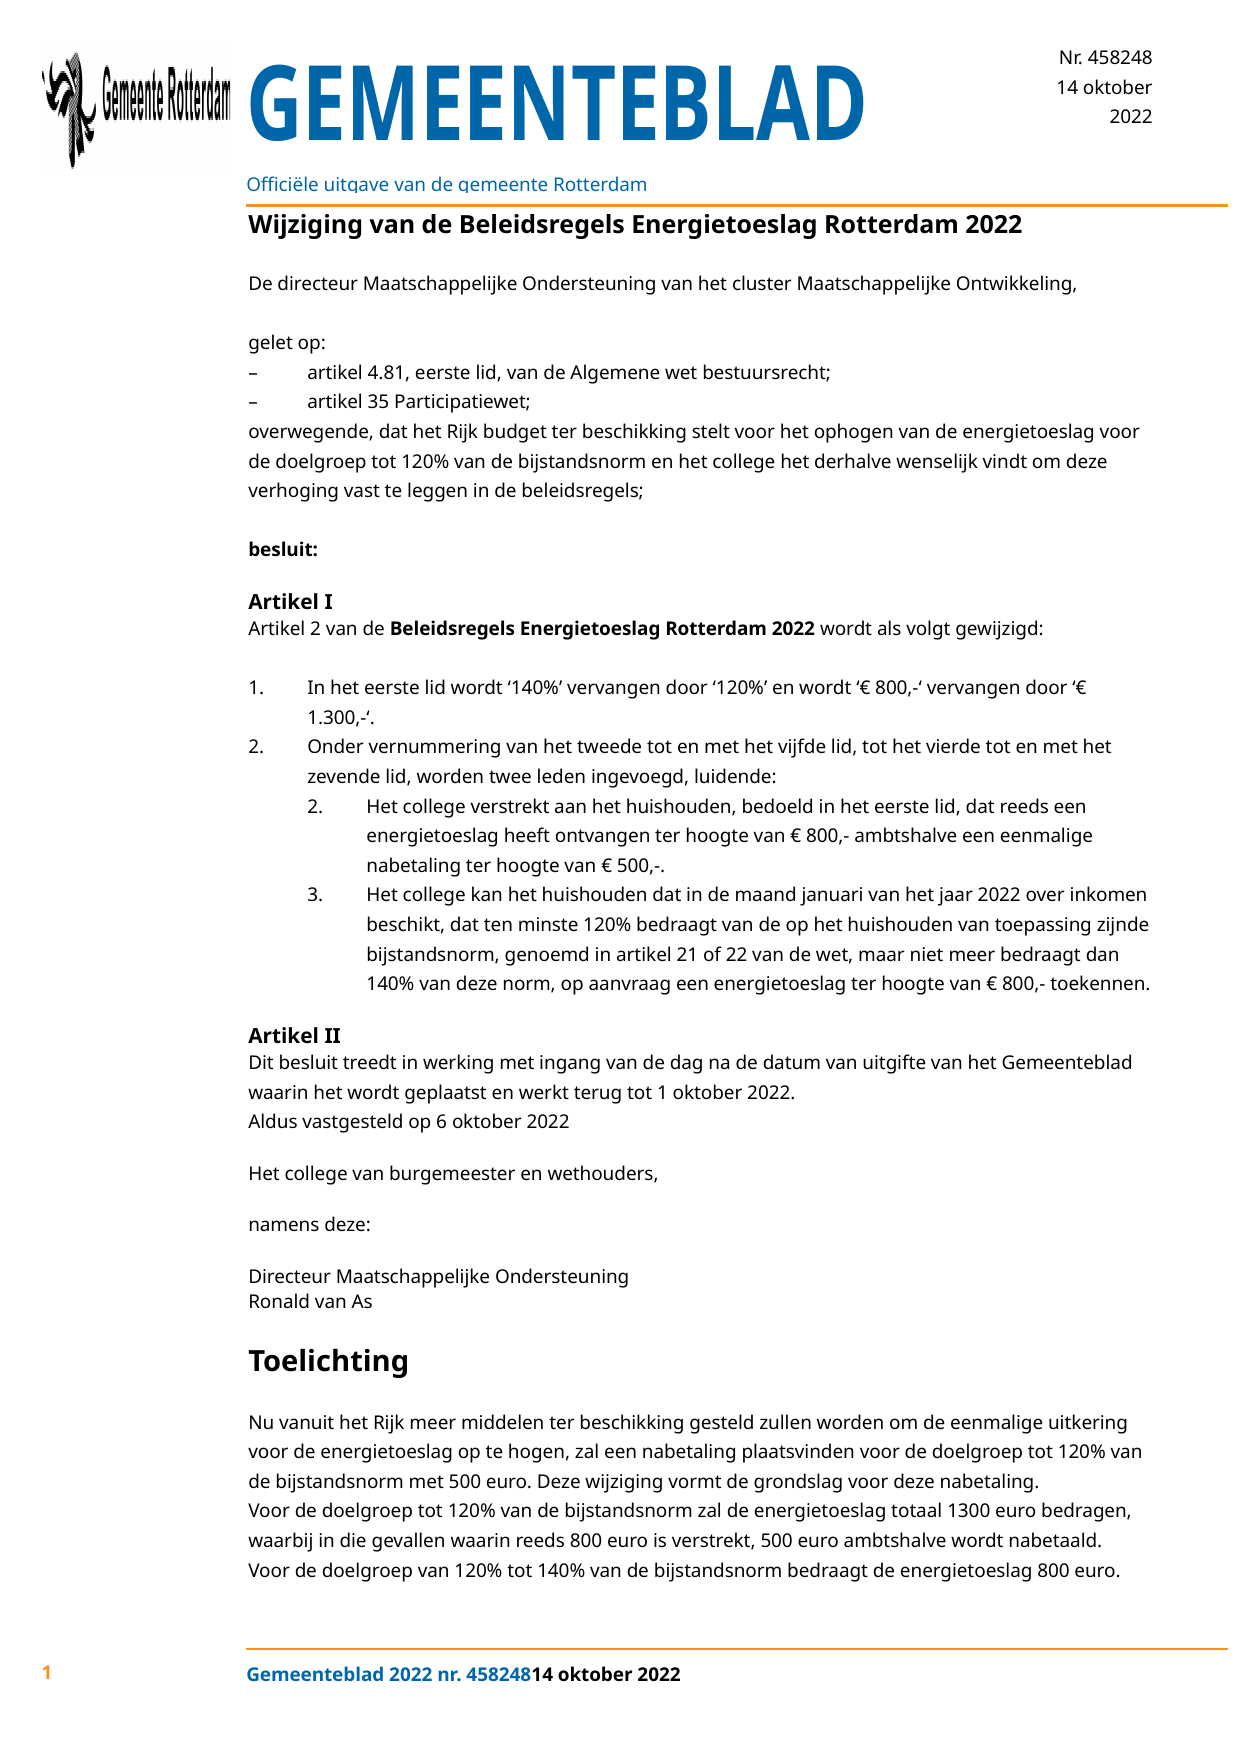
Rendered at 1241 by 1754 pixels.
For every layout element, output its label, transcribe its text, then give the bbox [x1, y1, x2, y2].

text Nu vanuit het Rijk meer middelen ter beschikking gesteld zullen worden om de eenmalige uitkering voor de energietoeslag op te hogen, zal een nabetaling plaatsvinden voor de doelgroep tot 120% van de bijstandsnorm met 500 euro. Deze wijziging vormt de grondslag voor deze nabetaling. [248, 1409, 1152, 1494]
list Onder vernummering van het tweede tot en met het vijfde lid, tot het vierde tot en met het zevende lid, worden twee leden ingevoegd, luidende: [248, 734, 1152, 789]
list artikel 35 Participatiewet; [248, 389, 1152, 414]
text Aldus vastgesteld op 6 oktober 2022 [248, 1108, 1152, 1134]
text gelet op: [248, 329, 1152, 355]
text Voor de doelgroep van 120% tot 140% van de bijstandsnorm bedraagt de energietoeslag 800 euro. [248, 1557, 1152, 1582]
text De directeur Maatschappelijke Ondersteuning van het cluster Maatschappelijke Ontwikkeling, [248, 270, 1152, 296]
text Voor de doelgroep tot 120% van de bijstandsnorm zal de energietoeslag totaal 1300 euro bedragen, waarbij in die gevallen waarin reeds 800 euro is verstrekt, 500 euro ambtshalve wordt nabetaald. [248, 1498, 1152, 1553]
text Toelichting [248, 1340, 1152, 1380]
text overwegende, dat het Rijk budget ter beschikking stelt voor het ophogen van de energietoeslag voor de doelgroep tot 120% van de bijstandsnorm en het college het derhalve wenselijk vindt om deze verhoging vast te leggen in de beleidsregels; [248, 418, 1152, 503]
list Het college kan het huishouden dat in de maand januari van het jaar 2022 over inkomen beschikt, dat ten minste 120% bedraagt van de op het huishouden van toepassing zijnde bijstandsnorm, genoemd in artikel 21 of 22 van de wet, maar niet meer bedraagt dan 140% van deze norm, op aanvraag een energietoeslag ter hoogte van € 800,- toekennen. [307, 882, 1152, 996]
list artikel 4.81, eerste lid, van de Algemene wet bestuursrecht; [248, 359, 1152, 385]
list Het college verstrekt aan het huishouden, bedoeld in het eerste lid, dat reeds een energietoeslag heeft ontvangen ter hoogte van € 800,- ambtshalve een eenmalige nabetaling ter hoogte van € 500,-. [307, 793, 1152, 878]
text namens deze: [248, 1211, 1152, 1237]
text Het college van burgemeester en wethouders, [248, 1160, 1152, 1186]
text Artikel I [248, 587, 1152, 615]
text Ronald van As [248, 1288, 1152, 1314]
text Artikel 2 van de Beleidsregels Energietoeslag Rotterdam 2022 wordt als volgt gewijzigd: [248, 615, 1152, 641]
text Artikel II [248, 1021, 1152, 1049]
text Dit besluit treedt in werking met ingang van de dag na de datum van uitgifte van het Gemeenteblad waarin het wordt geplaatst en werkt terug tot 1 oktober 2022. [248, 1049, 1152, 1104]
text besluit: [248, 537, 1152, 562]
text Directeur Maatschappelijke Ondersteuning [248, 1263, 1152, 1288]
picture [41, 47, 231, 172]
text Wijziging van de Beleidsregels Energietoeslag Rotterdam 2022 [248, 207, 1152, 241]
list In het eerste lid wordt ‘140%’ vervangen door ‘120%’ en wordt ‘€ 800,-‘ vervangen door ‘€ 1.300,-‘. [248, 674, 1152, 730]
